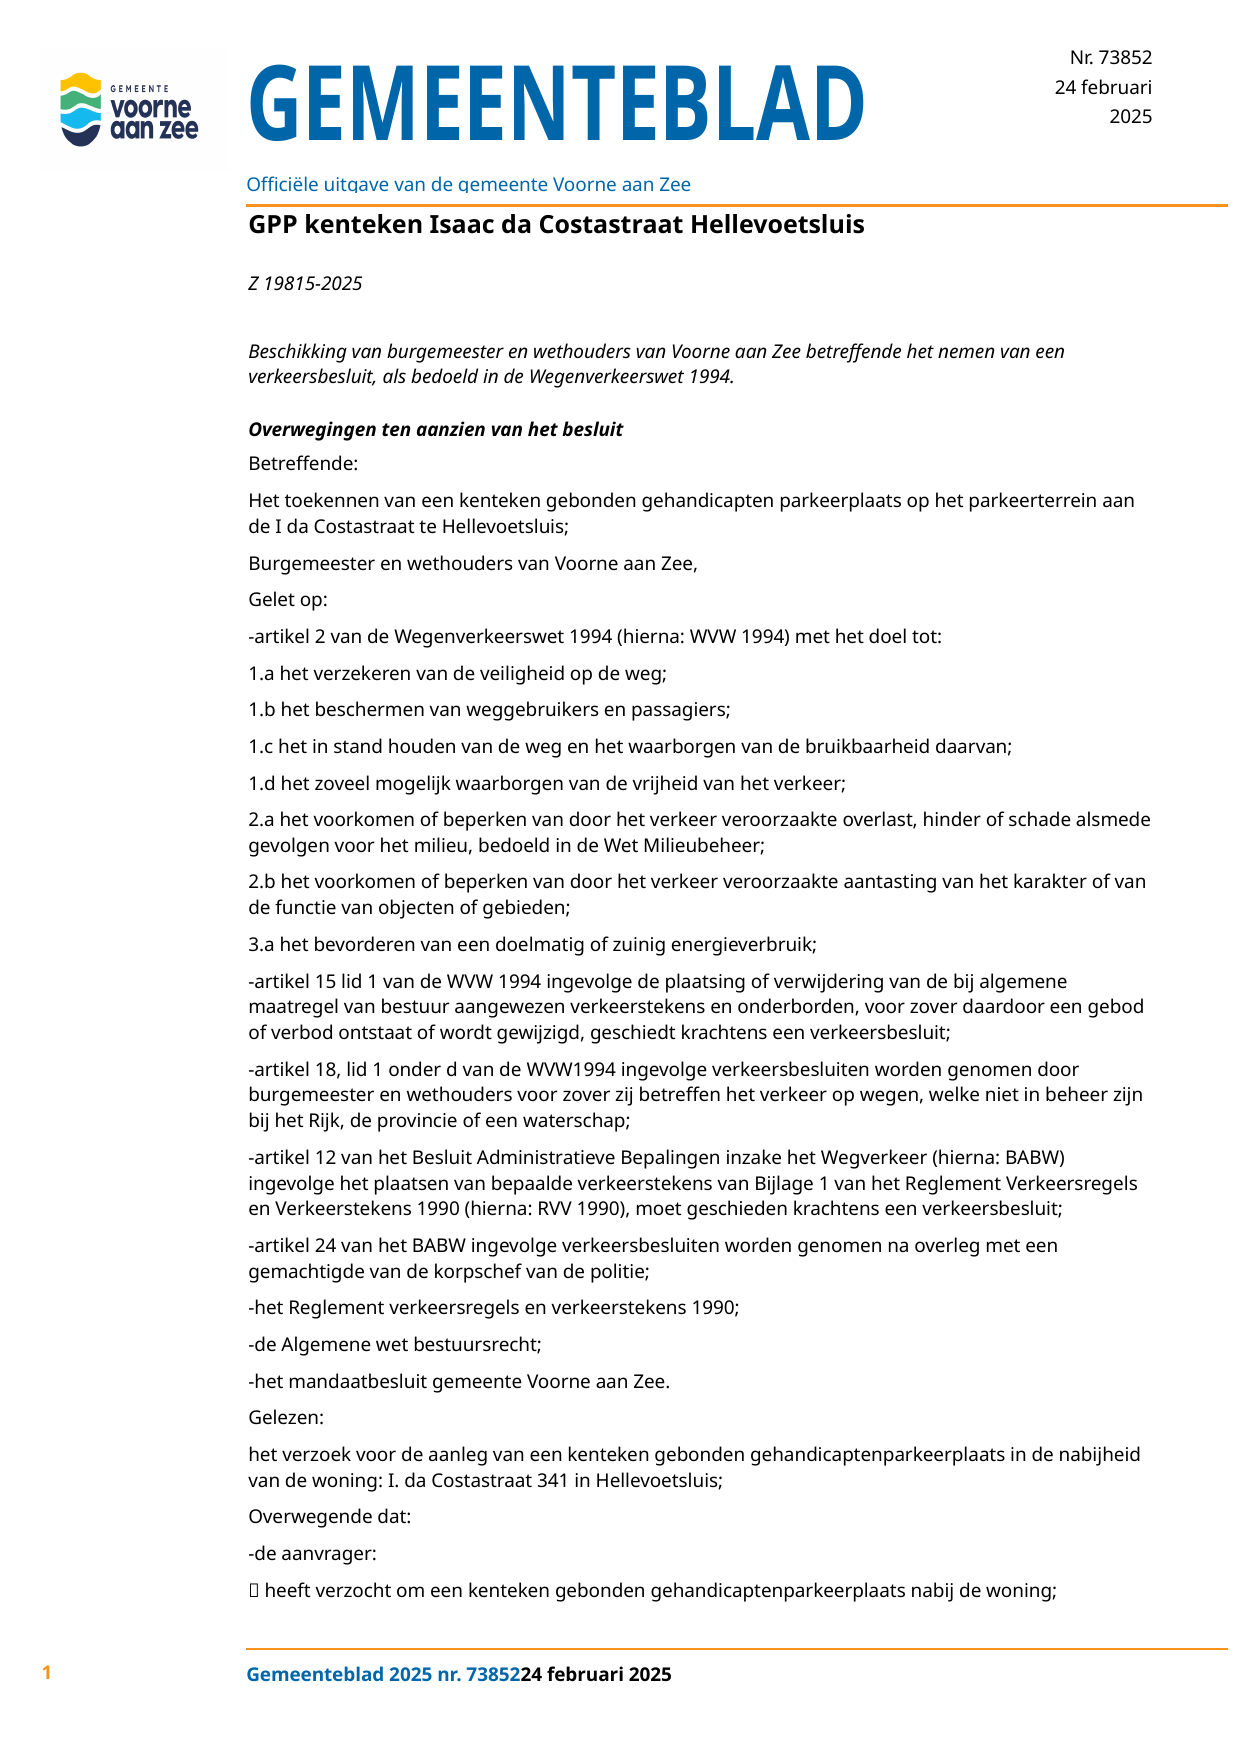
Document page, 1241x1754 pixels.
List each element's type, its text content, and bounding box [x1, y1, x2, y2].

text  heeft verzocht om een kenteken gebonden gehandicaptenparkeerplaats nabij de woning; [248, 1577, 1152, 1603]
text -artikel 2 van de Wegenverkeerswet 1994 (hierna: WVW 1994) met het doel tot: [248, 623, 1152, 649]
text Betreffende: [248, 451, 1152, 476]
text -artikel 24 van het BABW ingevolge verkeersbesluiten worden genomen na overleg met een gemachtigde van de korpschef van de politie; [248, 1232, 1152, 1284]
text 1.a het verzekeren van de veiligheid op de weg; [248, 660, 1152, 685]
text Gelet op: [248, 586, 1152, 612]
text 1.b het beschermen van weggebruikers en passagiers; [248, 696, 1152, 722]
text -artikel 18, lid 1 onder d van de WVW1994 ingevolge verkeersbesluiten worden genomen door burgemeester en wethouders voor zover zij betreffen het verkeer op wegen, welke niet in beheer zijn bij het Rijk, de provincie of een waterschap; [248, 1056, 1152, 1133]
text Overwegende dat: [248, 1504, 1152, 1529]
picture [41, 47, 231, 172]
text -artikel 15 lid 1 van de WVW 1994 ingevolge de plaatsing of verwijdering van de bij algemene maatregel van bestuur aangewezen verkeerstekens en onderborden, voor zover daardoor een gebod of verbod ontstaat of wordt gewijzigd, geschiedt krachtens een verkeersbesluit; [248, 968, 1152, 1045]
text 2.a het voorkomen of beperken van door het verkeer veroorzaakte overlast, hinder of schade alsmede gevolgen voor het milieu, bedoeld in de Wet Milieubeheer; [248, 806, 1152, 858]
text 3.a het bevorderen van een doelmatig of zuinig energieverbruik; [248, 931, 1152, 957]
text 1.c het in stand houden van de weg en het waarborgen van de bruikbaarheid daarvan; [248, 733, 1152, 759]
text Het toekennen van een kenteken gebonden gehandicapten parkeerplaats op het parkeerterrein aan de I da Costastraat te Hellevoetsluis; [248, 487, 1152, 539]
text het verzoek voor de aanleg van een kenteken gebonden gehandicaptenparkeerplaats in de nabijheid van de woning: I. da Costastraat 341 in Hellevoetsluis; [248, 1441, 1152, 1493]
text -artikel 12 van het Besluit Administratieve Bepalingen inzake het Wegverkeer (hierna: BABW) ingevolge het plaatsen van bepaalde verkeerstekens van Bijlage 1 van het Reglement Verkeersregels en Verkeerstekens 1990 (hierna: RVV 1990), moet geschieden krachtens een verkeersbesluit; [248, 1144, 1152, 1221]
text 1.d het zoveel mogelijk waarborgen van de vrijheid van het verkeer; [248, 770, 1152, 795]
text -het Reglement verkeersregels en verkeerstekens 1990; [248, 1294, 1152, 1320]
text Z 19815-2025 [248, 270, 1152, 296]
text -het mandaatbesluit gemeente Voorne aan Zee. [248, 1368, 1152, 1394]
text Overwegingen ten aanzien van het besluit [248, 417, 1152, 442]
text GPP kenteken Isaac da Costastraat Hellevoetsluis [248, 207, 1152, 241]
text Burgemeester en wethouders van Voorne aan Zee, [248, 550, 1152, 575]
text -de aanvrager: [248, 1540, 1152, 1566]
text Gelezen: [248, 1404, 1152, 1430]
text 2.b het voorkomen of beperken van door het verkeer veroorzaakte aantasting van het karakter of van de functie van objecten of gebieden; [248, 869, 1152, 920]
text -de Algemene wet bestuursrecht; [248, 1331, 1152, 1357]
text Beschikking van burgemeester en wethouders van Voorne aan Zee betreffende het nemen van een verkeersbesluit, als bedoeld in de Wegenverkeerswet 1994. [248, 338, 1152, 389]
